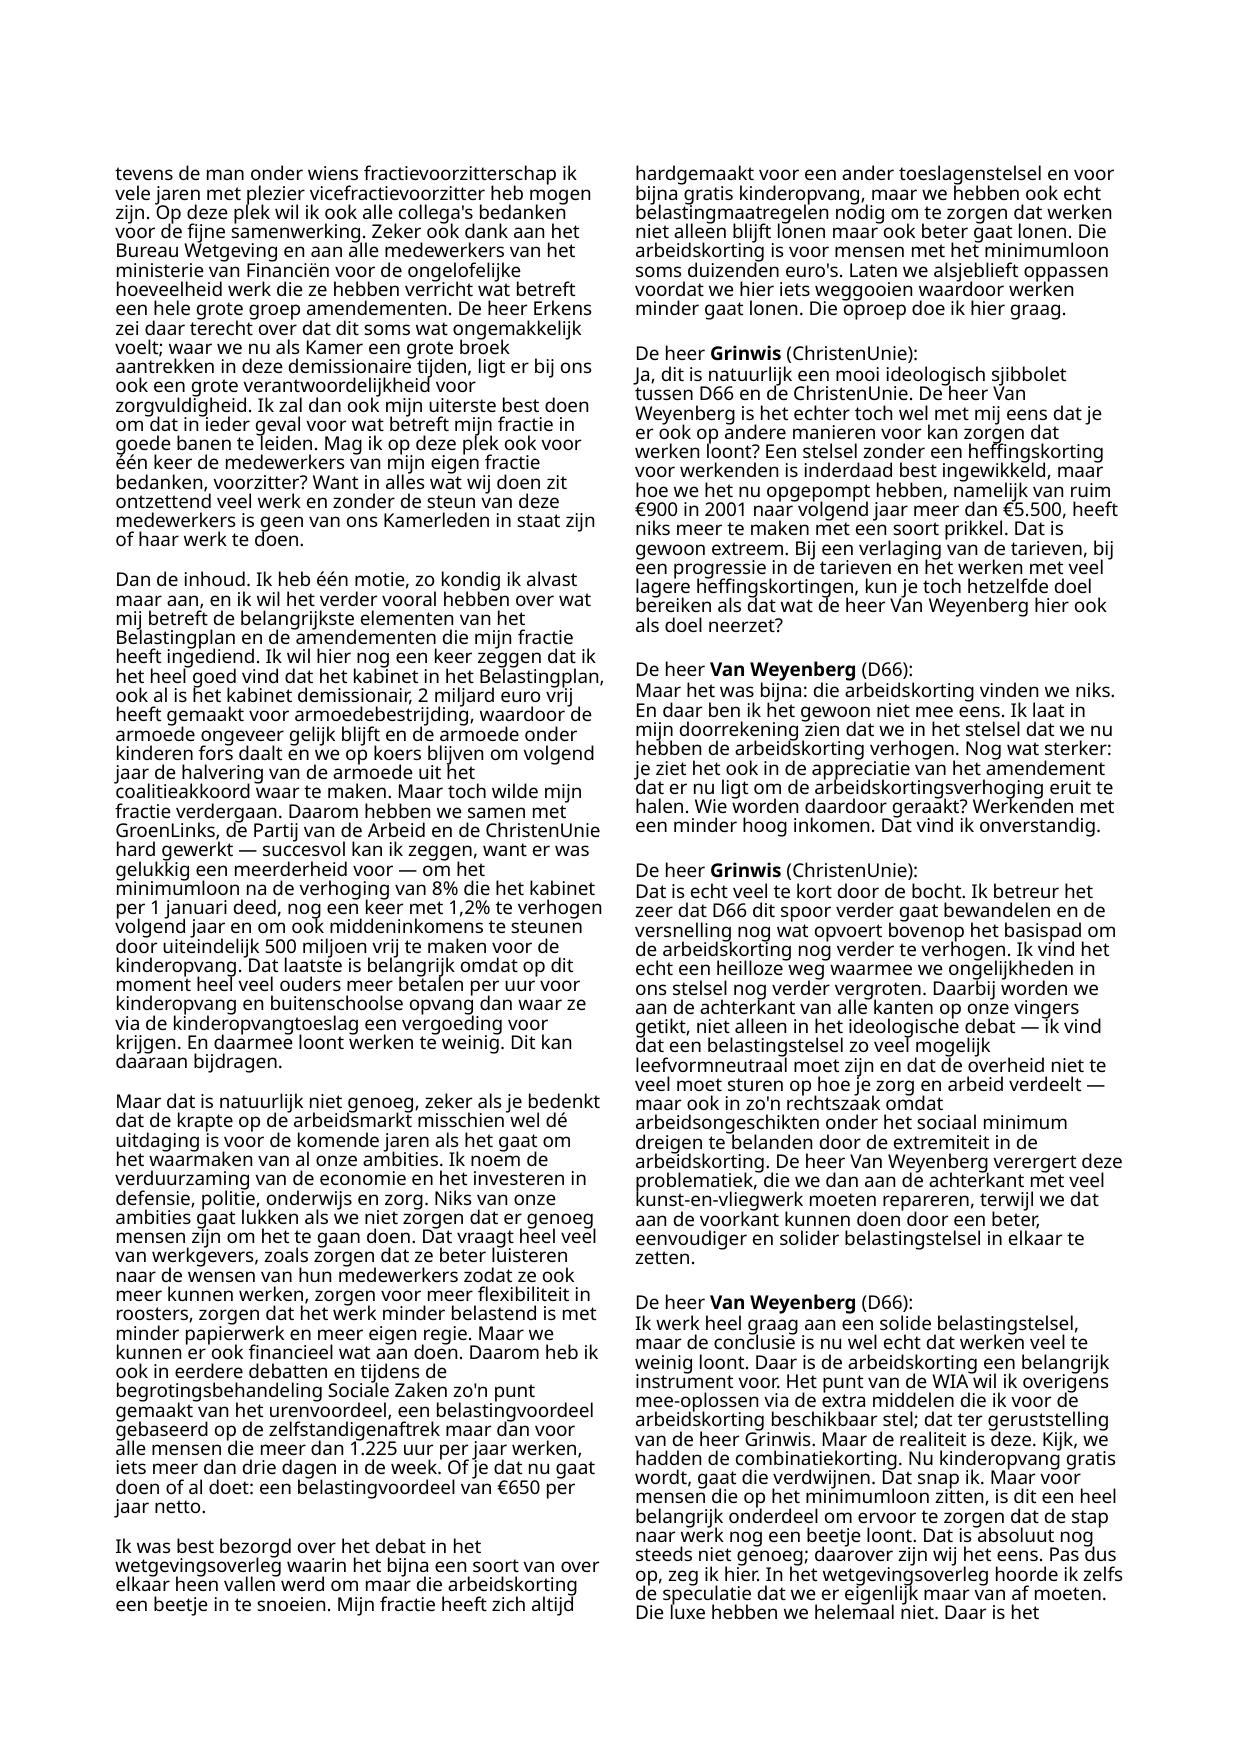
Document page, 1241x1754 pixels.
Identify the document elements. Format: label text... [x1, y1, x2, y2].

text Maar het was bijna: die arbeidskorting vinden we niks. En daar ben ik het gewoon niet mee eens. Ik laat in mijn doorrekening zien dat we in het stelsel dat we nu hebben de arbeidskorting verhogen. Nog wat sterker: je ziet het ook in de appreciatie van het amendement dat er nu ligt om de arbeidskortingsverhoging eruit te halen. Wie worden daardoor geraakt? Werkenden met een minder hoog inkomen. Dat vind ik onverstandig. [635, 682, 1125, 837]
text De heer Van Weyenberg (D66): [635, 1289, 1125, 1315]
text De heer Van Weyenberg (D66): [635, 657, 1125, 682]
text De heer Grinwis (ChristenUnie): [635, 340, 1125, 366]
text Dat is echt veel te kort door de bocht. Ik betreur het zeer dat D66 dit spoor verder gaat bewandelen en de versnelling nog wat opvoert bovenop het basispad om de arbeidskorting nog verder te verhogen. Ik vind het echt een heilloze weg waarmee we ongelijkheden in ons stelsel nog verder vergroten. Daarbij worden we aan de achterkant van alle kanten op onze vingers getikt, niet alleen in het ideologische debat — ik vind dat een belastingstelsel zo veel mogelijk leefvormneutraal moet zijn en dat de overheid niet te veel moet sturen op hoe je zorg en arbeid verdeelt — maar ook in zo'n rechtszaak omdat arbeidsongeschikten onder het sociaal minimum dreigen te belanden door de extremiteit in de arbeidskorting. De heer Van Weyenberg verergert deze problematiek, die we dan aan de achterkant met veel kunst-en-vliegwerk moeten repareren, terwijl we dat aan de voorkant kunnen doen door een beter, eenvoudiger en solider belastingstelsel in elkaar te zetten. [635, 883, 1125, 1268]
text Maar dat is natuurlijk niet genoeg, zeker als je bedenkt dat de krapte op de arbeidsmarkt misschien wel dé uitdaging is voor de komende jaren als het gaat om het waarmaken van al onze ambities. Ik noem de verduurzaming van de economie en het investeren in defensie, politie, onderwijs en zorg. Niks van onze ambities gaat lukken als we niet zorgen dat er genoeg mensen zijn om het te gaan doen. Dat vraagt heel veel van werkgevers, zoals zorgen dat ze beter luisteren naar de wensen van hun medewerkers zodat ze ook meer kunnen werken, zorgen voor meer flexibiliteit in roosters, zorgen dat het werk minder belastend is met minder papierwerk en meer eigen regie. Maar we kunnen er ook financieel wat aan doen. Daarom heb ik ook in eerdere debatten en tijdens de begrotingsbehandeling Sociale Zaken zo'n punt gemaakt van het urenvoordeel, een belastingvoordeel gebaseerd op de zelfstandigenaftrek maar dan voor alle mensen die meer dan 1.225 uur per jaar werken, iets meer dan drie dagen in de week. Of je dat nu gaat doen of al doet: een belastingvoordeel van €650 per jaar netto. [115, 1093, 605, 1517]
text Dan de inhoud. Ik heb één motie, zo kondig ik alvast maar aan, en ik wil het verder vooral hebben over wat mij betreft de belangrijkste elementen van het Belastingplan en de amendementen die mijn fractie heeft ingediend. Ik wil hier nog een keer zeggen dat ik het heel goed vind dat het kabinet in het Belastingplan, ook al is het kabinet demissionair, 2 miljard euro vrij heeft gemaakt voor armoedebestrijding, waardoor de armoede ongeveer gelijk blijft en de armoede onder kinderen fors daalt en we op koers blijven om volgend jaar de halvering van de armoede uit het coalitieakkoord waar te maken. Maar toch wilde mijn fractie verdergaan. Daarom hebben we samen met GroenLinks, de Partij van de Arbeid en de ChristenUnie hard gewerkt — succesvol kan ik zeggen, want er was gelukkig een meerderheid voor — om het minimumloon na de verhoging van 8% die het kabinet per 1 januari deed, nog een keer met 1,2% te verhogen volgend jaar en om ook middeninkomens te steunen door uiteindelijk 500 miljoen vrij te maken voor de kinderopvang. Dat laatste is belangrijk omdat op dit moment heel veel ouders meer betalen per uur voor kinderopvang en buitenschoolse opvang dan waar ze via de kinderopvangtoeslag een vergoeding voor krijgen. En daarmee loont werken te weinig. Dit kan daaraan bijdragen. [115, 571, 605, 1072]
text hardgemaakt voor een ander toeslagenstelsel en voor bijna gratis kinderopvang, maar we hebben ook echt belastingmaatregelen nodig om te zorgen dat werken niet alleen blijft lonen maar ook beter gaat lonen. Die arbeidskorting is voor mensen met het minimumloon soms duizenden euro's. Laten we alsjeblieft oppassen voordat we hier iets weggooien waardoor werken minder gaat lonen. Die oproep doe ik hier graag. [635, 165, 1125, 319]
text Ik was best bezorgd over het debat in het wetgevingsoverleg waarin het bijna een soort van over elkaar heen vallen werd om maar die arbeidskorting een beetje in te snoeien. Mijn fractie heeft zich altijd [115, 1538, 605, 1615]
text tevens de man onder wiens fractievoorzitterschap ik vele jaren met plezier vicefractievoorzitter heb mogen zijn. Op deze plek wil ik ook alle collega's bedanken voor de fijne samenwerking. Zeker ook dank aan het Bureau Wetgeving en aan alle medewerkers van het ministerie van Financiën voor de ongelofelijke hoeveelheid werk die ze hebben verricht wat betreft een hele grote groep amendementen. De heer Erkens zei daar terecht over dat dit soms wat ongemakkelijk voelt; waar we nu als Kamer een grote broek aantrekken in deze demissionaire tijden, ligt er bij ons ook een grote verantwoordelijkheid voor zorgvuldigheid. Ik zal dan ook mijn uiterste best doen om dat in ieder geval voor wat betreft mijn fractie in goede banen te leiden. Mag ik op deze plek ook voor één keer de medewerkers van mijn eigen fractie bedanken, voorzitter? Want in alles wat wij doen zit ontzettend veel werk en zonder de steun van deze medewerkers is geen van ons Kamerleden in staat zijn of haar werk te doen. [115, 165, 605, 551]
text Ja, dit is natuurlijk een mooi ideologisch sjibbolet tussen D66 en de ChristenUnie. De heer Van Weyenberg is het echter toch wel met mij eens dat je er ook op andere manieren voor kan zorgen dat werken loont? Een stelsel zonder een heffingskorting voor werkenden is inderdaad best ingewikkeld, maar hoe we het nu opgepompt hebben, namelijk van ruim €900 in 2001 naar volgend jaar meer dan €5.500, heeft niks meer te maken met een soort prikkel. Dat is gewoon extreem. Bij een verlaging van de tarieven, bij een progressie in de tarieven en het werken met veel lagere heffingskortingen, kun je toch hetzelfde doel bereiken als dat wat de heer Van Weyenberg hier ook als doel neerzet? [635, 366, 1125, 636]
text Ik werk heel graag aan een solide belastingstelsel, maar de conclusie is nu wel echt dat werken veel te weinig loont. Daar is de arbeidskorting een belangrijk instrument voor. Het punt van de WIA wil ik overigens mee-oplossen via de extra middelen die ik voor de arbeidskorting beschikbaar stel; dat ter geruststelling van de heer Grinwis. Maar de realiteit is deze. Kijk, we hadden de combinatiekorting. Nu kinderopvang gratis wordt, gaat die verdwijnen. Dat snap ik. Maar voor mensen die op het minimumloon zitten, is dit een heel belangrijk onderdeel om ervoor te zorgen dat de stap naar werk nog een beetje loont. Dat is absoluut nog steeds niet genoeg; daarover zijn wij het eens. Pas dus op, zeg ik hier. In het wetgevingsoverleg hoorde ik zelfs de speculatie dat we er eigenlijk maar van af moeten. Die luxe hebben we helemaal niet. Daar is het [635, 1315, 1125, 1623]
text De heer Grinwis (ChristenUnie): [635, 857, 1125, 883]
